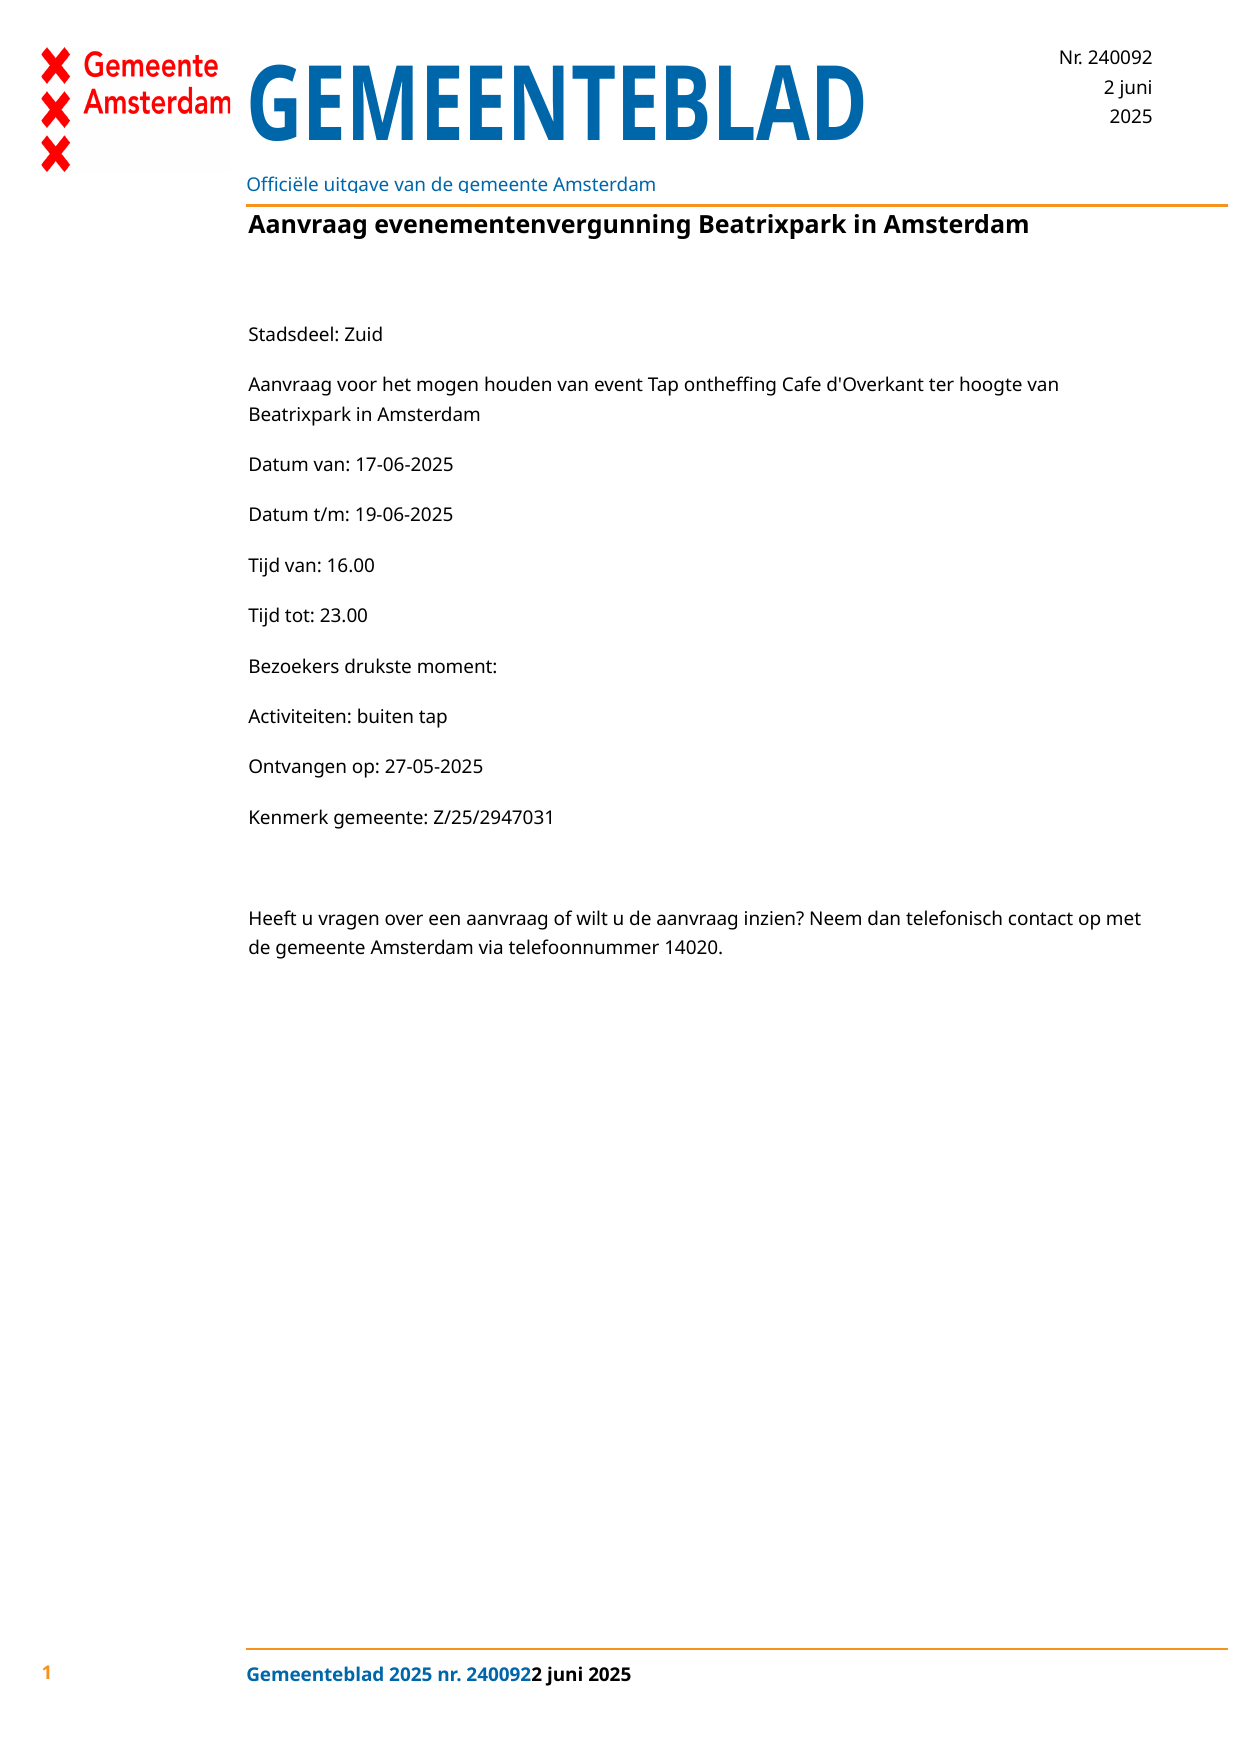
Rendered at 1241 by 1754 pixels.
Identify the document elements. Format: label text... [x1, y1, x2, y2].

text Stadsdeel: Zuid [248, 321, 1152, 346]
text Datum t/m: 19-06-2025 [248, 502, 1152, 527]
picture [41, 47, 231, 172]
text Bezoekers drukste moment: [248, 653, 1152, 678]
text Ontvangen op: 27-05-2025 [248, 754, 1152, 779]
text Aanvraag voor het mogen houden van event Tap ontheffing Cafe d'Overkant ter hoogte van Beatrixpark in Amsterdam [248, 371, 1152, 426]
text Tijd van: 16.00 [248, 552, 1152, 578]
text Aanvraag evenementenvergunning Beatrixpark in Amsterdam [248, 207, 1152, 241]
text Heeft u vragen over een aanvraag of wilt u de aanvraag inzien? Neem dan telefonisch contact op met de gemeente Amsterdam via telefoonnummer 14020. [248, 905, 1152, 960]
text Datum van: 17-06-2025 [248, 451, 1152, 477]
text Kenmerk gemeente: Z/25/2947031 [248, 804, 1152, 830]
text Tijd tot: 23.00 [248, 602, 1152, 628]
text Activiteiten: buiten tap [248, 703, 1152, 729]
